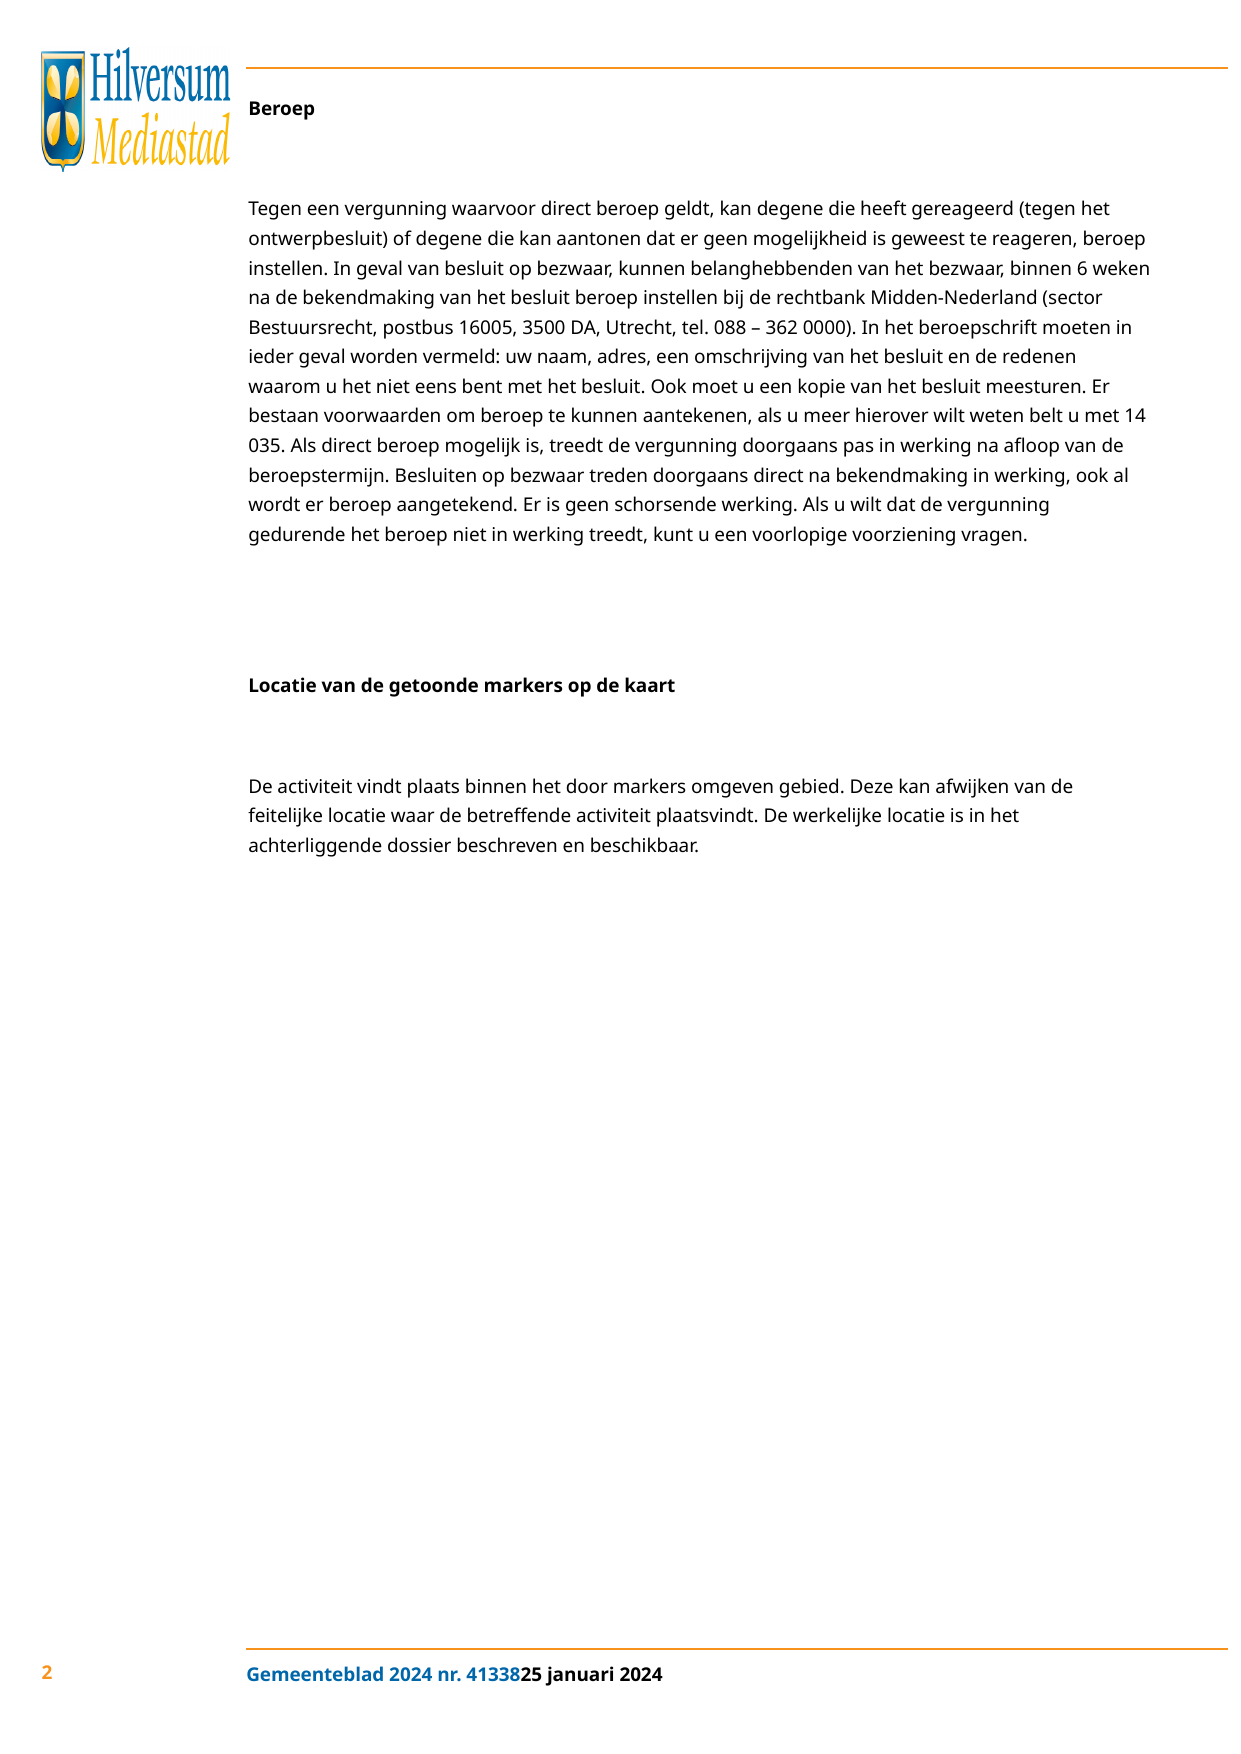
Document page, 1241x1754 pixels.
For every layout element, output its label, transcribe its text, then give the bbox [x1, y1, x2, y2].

text Beroep [248, 95, 1152, 121]
text De activiteit vindt plaats binnen het door markers omgeven gebied. Deze kan afwijken van de feitelijke locatie waar de betreffende activiteit plaatsvindt. De werkelijke locatie is in het achterliggende dossier beschreven en beschikbaar. [248, 773, 1152, 858]
picture [41, 47, 231, 172]
text Locatie van de getoonde markers op de kaart [248, 672, 1152, 698]
text Tegen een vergunning waarvoor direct beroep geldt, kan degene die heeft gereageerd (tegen het ontwerpbesluit) of degene die kan aantonen dat er geen mogelijkheid is geweest te reageren, beroep instellen. In geval van besluit op bezwaar, kunnen belanghebbenden van het bezwaar, binnen 6 weken na de bekendmaking van het besluit beroep instellen bij de rechtbank Midden-Nederland (sector Bestuursrecht, postbus 16005, 3500 DA, Utrecht, tel. 088 – 362 0000). In het beroepschrift moeten in ieder geval worden vermeld: uw naam, adres, een omschrijving van het besluit en de redenen waarom u het niet eens bent met het besluit. Ook moet u een kopie van het besluit meesturen. Er bestaan voorwaarden om beroep te kunnen aantekenen, als u meer hierover wilt weten belt u met 14 035. Als direct beroep mogelijk is, treedt de vergunning doorgaans pas in werking na afloop van de beroepstermijn. Besluiten op bezwaar treden doorgaans direct na bekendmaking in werking, ook al wordt er beroep aangetekend. Er is geen schorsende werking. Als u wilt dat de vergunning gedurende het beroep niet in werking treedt, kunt u een voorlopige voorziening vragen. [248, 196, 1152, 547]
